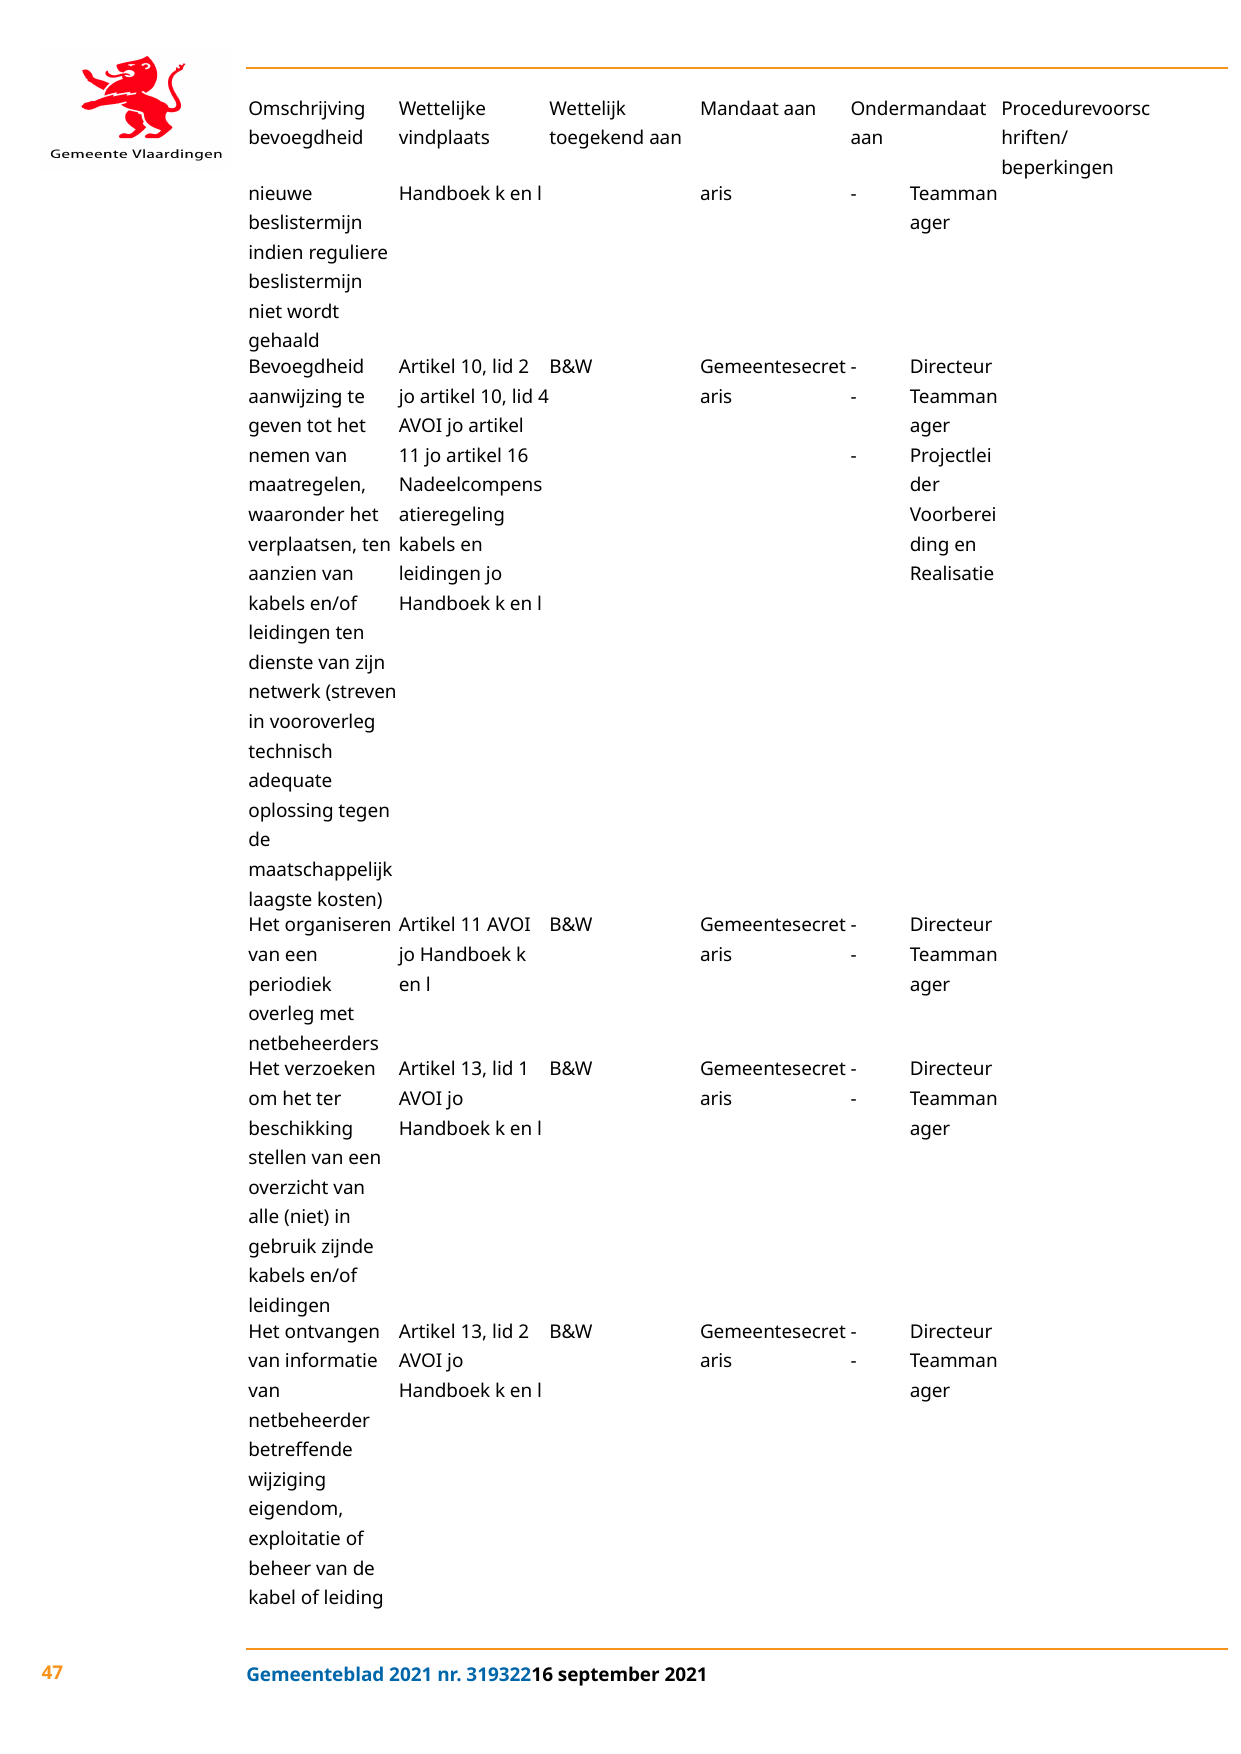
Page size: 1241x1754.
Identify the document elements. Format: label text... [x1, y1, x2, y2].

picture [41, 47, 231, 172]
table_cell [1001, 1318, 1152, 1610]
table_cell Gemeentesecretaris [700, 353, 850, 912]
table_cell B&W [549, 353, 700, 912]
table_cell Handboek k en l [399, 180, 549, 353]
table_cell [1001, 180, 1152, 353]
table_cell B&W [549, 912, 700, 1056]
table_cell Het verzoeken om het ter beschikking stellen van een overzicht van alle (niet) in gebruik zijnde kabels en/of leidingen [248, 1056, 398, 1318]
table_cell nieuwe beslistermijn indien reguliere beslistermijn niet wordt gehaald [248, 180, 398, 353]
table_cell Gemeentesecretaris [700, 912, 850, 1056]
table_cell Artikel 11 AVOI jo Handboek k en l [399, 912, 549, 1056]
table_header Wettelijk toegekend aan [549, 95, 700, 180]
table_cell Het organiseren van een periodiek overleg met netbeheerders [248, 912, 398, 1056]
table_cell [1001, 912, 1152, 1056]
table_cell [1001, 353, 1152, 912]
table_cell Gemeentesecretaris [700, 1318, 850, 1610]
table_cell B&W [549, 1318, 700, 1610]
table_cell Directeur Teammanager [850, 912, 1001, 1056]
table_cell aris [700, 180, 850, 353]
table_header Procedurevoorschriften/beperkingen [1001, 95, 1152, 180]
table_cell Directeur Teammanager [850, 1318, 1001, 1610]
table_cell Het ontvangen van informatie van netbeheerder betreffende wijziging eigendom, exploitatie of beheer van de kabel of leiding [248, 1318, 398, 1610]
table_cell Directeur Teammanager [850, 1056, 1001, 1318]
table_cell Directeur Teammanager Projectleider Voorbereiding en Realisatie [850, 353, 1001, 912]
table_header Mandaat aan [700, 95, 850, 180]
table_cell Artikel 13, lid 2 AVOI jo Handboek k en l [399, 1318, 549, 1610]
table_header Ondermandaat aan [850, 95, 1001, 180]
table_cell Bevoegdheid aanwijzing te geven tot het nemen van maatregelen, waaronder het verplaatsen, ten aanzien van kabels en/of leidingen ten dienste van zijn netwerk (streven in vooroverleg technisch adequate oplossing tegen de maatschappelijk laagste kosten) [248, 353, 398, 912]
table_header Omschrijving bevoegdheid [248, 95, 398, 180]
table_cell Gemeentesecretaris [700, 1056, 850, 1318]
table_cell Teammanager [850, 180, 1001, 353]
table_header Wettelijke vindplaats [399, 95, 549, 180]
table_cell [549, 180, 700, 353]
table_cell [1001, 1056, 1152, 1318]
table_cell Artikel 13, lid 1 AVOI jo Handboek k en l [399, 1056, 549, 1318]
table_cell B&W [549, 1056, 700, 1318]
table_cell Artikel 10, lid 2 jo artikel 10, lid 4 AVOI jo artikel 11 jo artikel 16 Nadeelcompensatieregeling kabels en leidingen jo Handboek k en l [399, 353, 549, 912]
